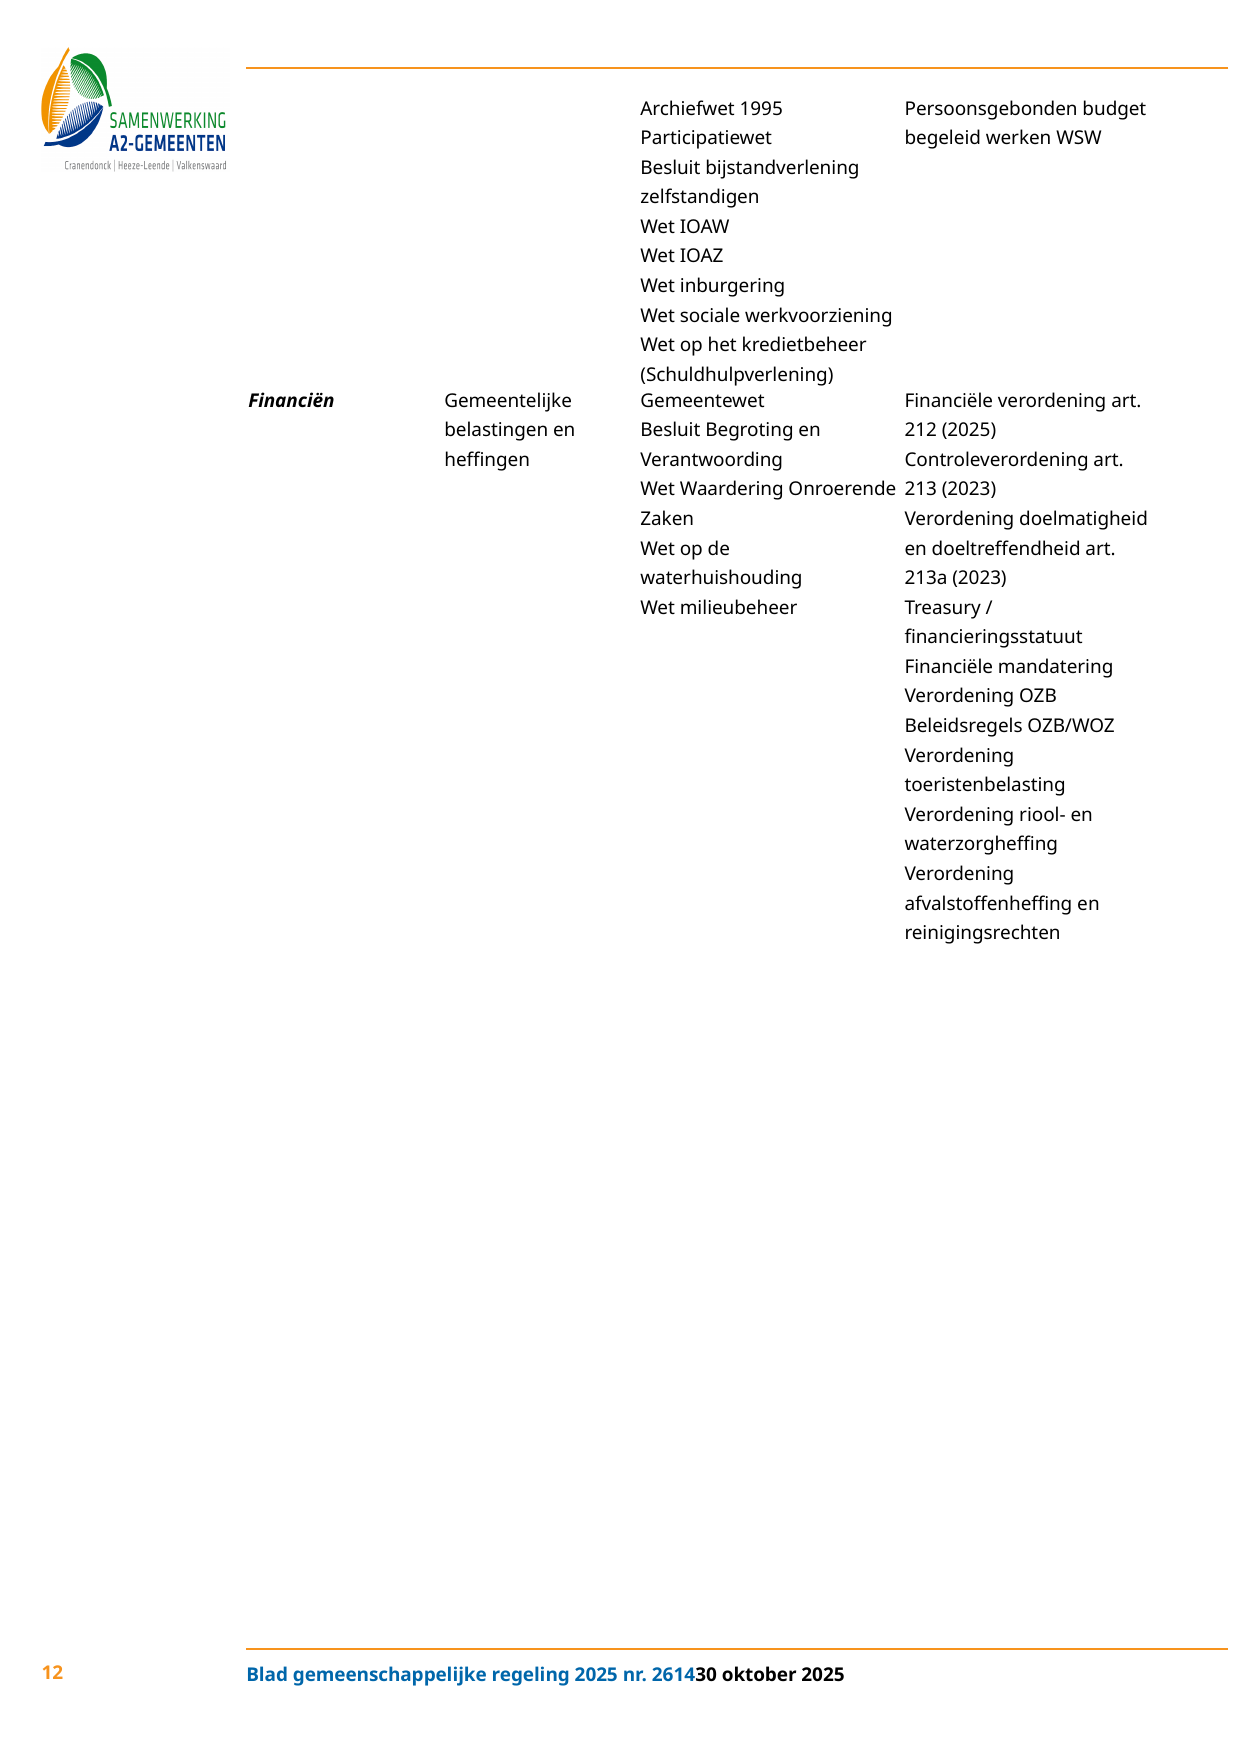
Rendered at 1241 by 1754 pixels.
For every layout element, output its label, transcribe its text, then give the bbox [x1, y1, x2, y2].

table_cell Financiële verordening art. 212 (2025) Controleverordening art. 213 (2023) Verordening doelmatigheid en doeltreffendheid art. 213a (2023) Treasury / financieringsstatuut Financiële mandatering Verordening OZB Beleidsregels OZB/WOZ Verordening toeristenbelasting Verordening riool- en waterzorgheffing Verordening afvalstoffenheffing en reinigingsrechten [904, 387, 1152, 945]
table_cell Archiefwet 1995 Participatiewet Besluit bijstandverlening zelfstandigen Wet IOAW Wet IOAZ Wet inburgering Wet sociale werkvoorziening Wet op het kredietbeheer (Schuldhulpverlening) [640, 95, 904, 387]
table_cell Gemeentelijke belastingen en heffingen [444, 387, 640, 945]
table_cell Persoonsgebonden budget begeleid werken WSW [904, 95, 1152, 387]
table_cell [444, 95, 640, 387]
picture [41, 47, 231, 172]
table_cell [248, 95, 444, 387]
table_cell Gemeentewet Besluit Begroting en Verantwoording Wet Waardering Onroerende Zaken Wet op de waterhuishouding Wet milieubeheer [640, 387, 904, 945]
table_cell Financiën [248, 387, 444, 945]
